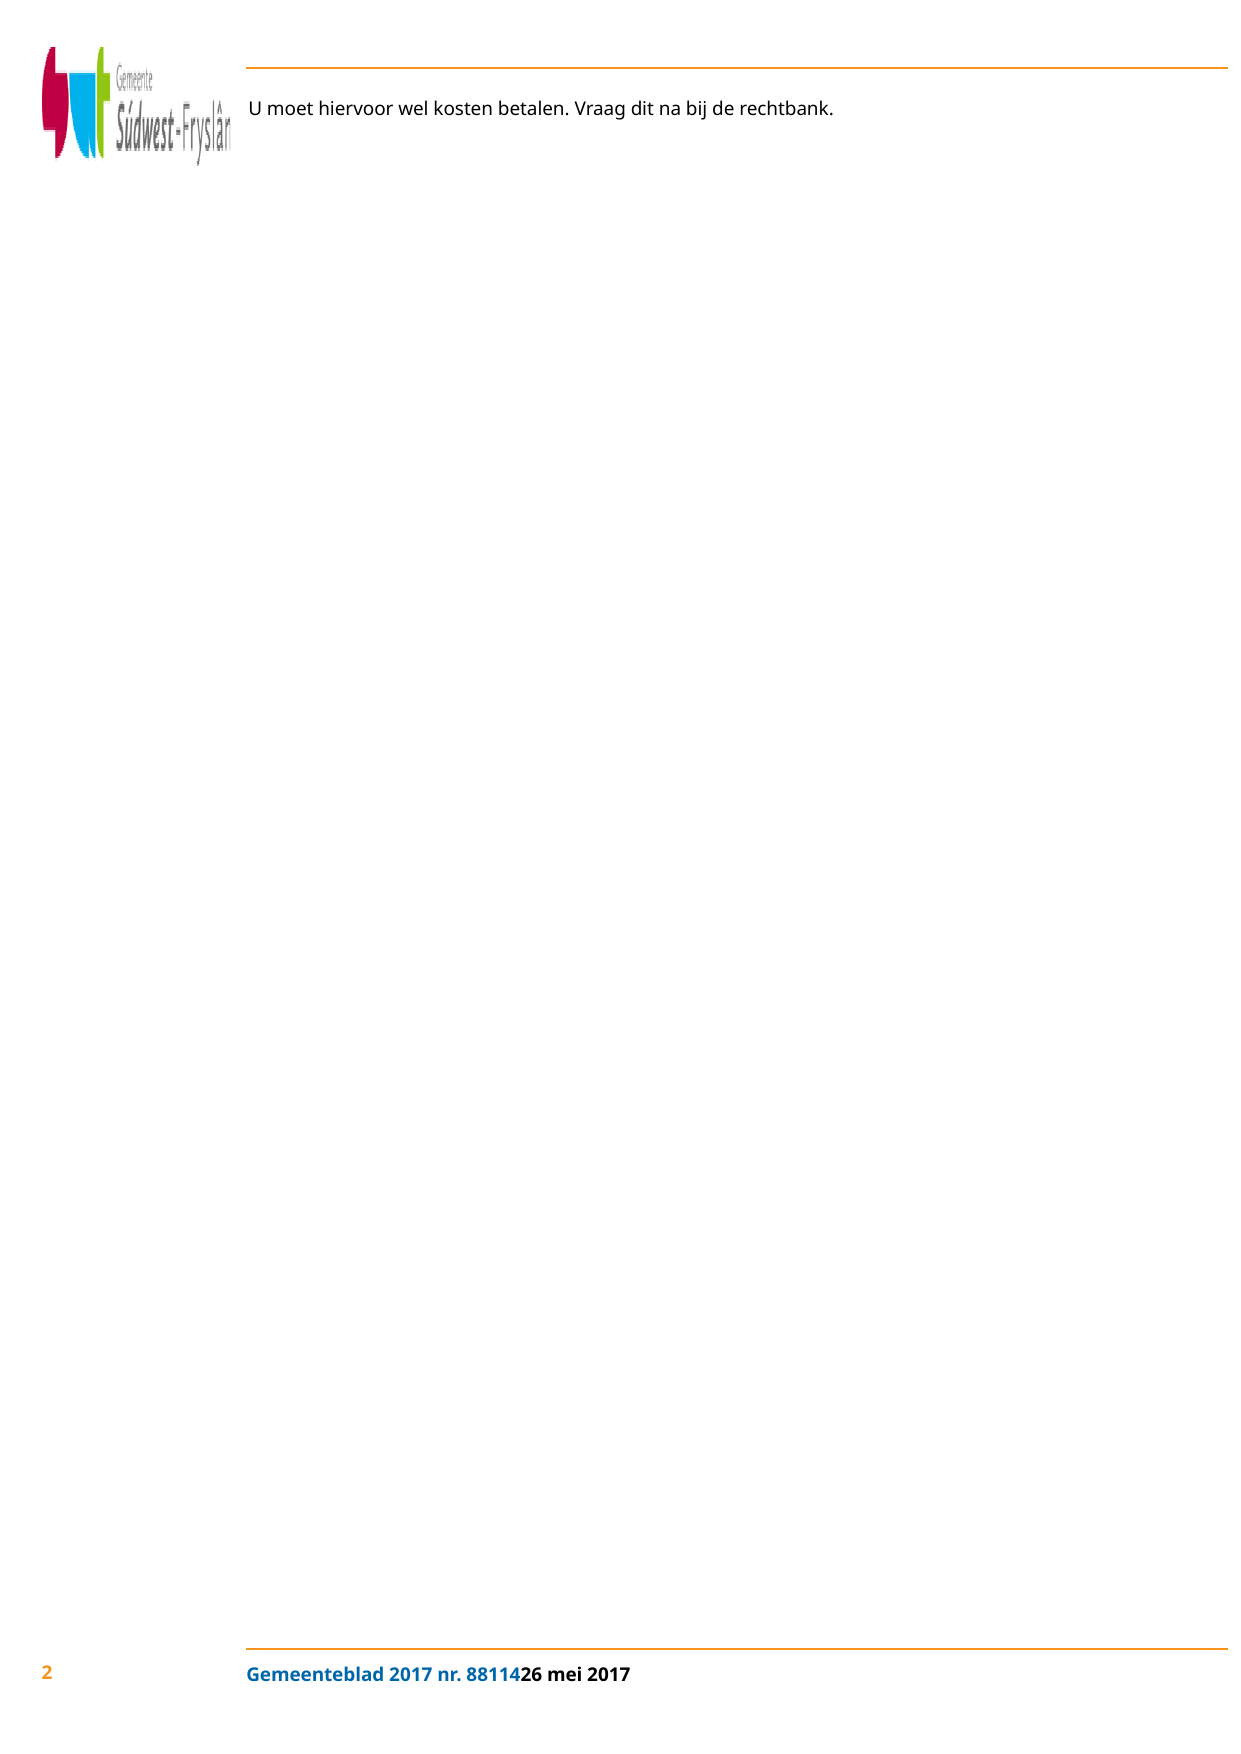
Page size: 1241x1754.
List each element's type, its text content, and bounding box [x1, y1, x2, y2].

text U moet hiervoor wel kosten betalen. Vraag dit na bij de rechtbank. [248, 95, 1152, 121]
picture [41, 47, 231, 172]
